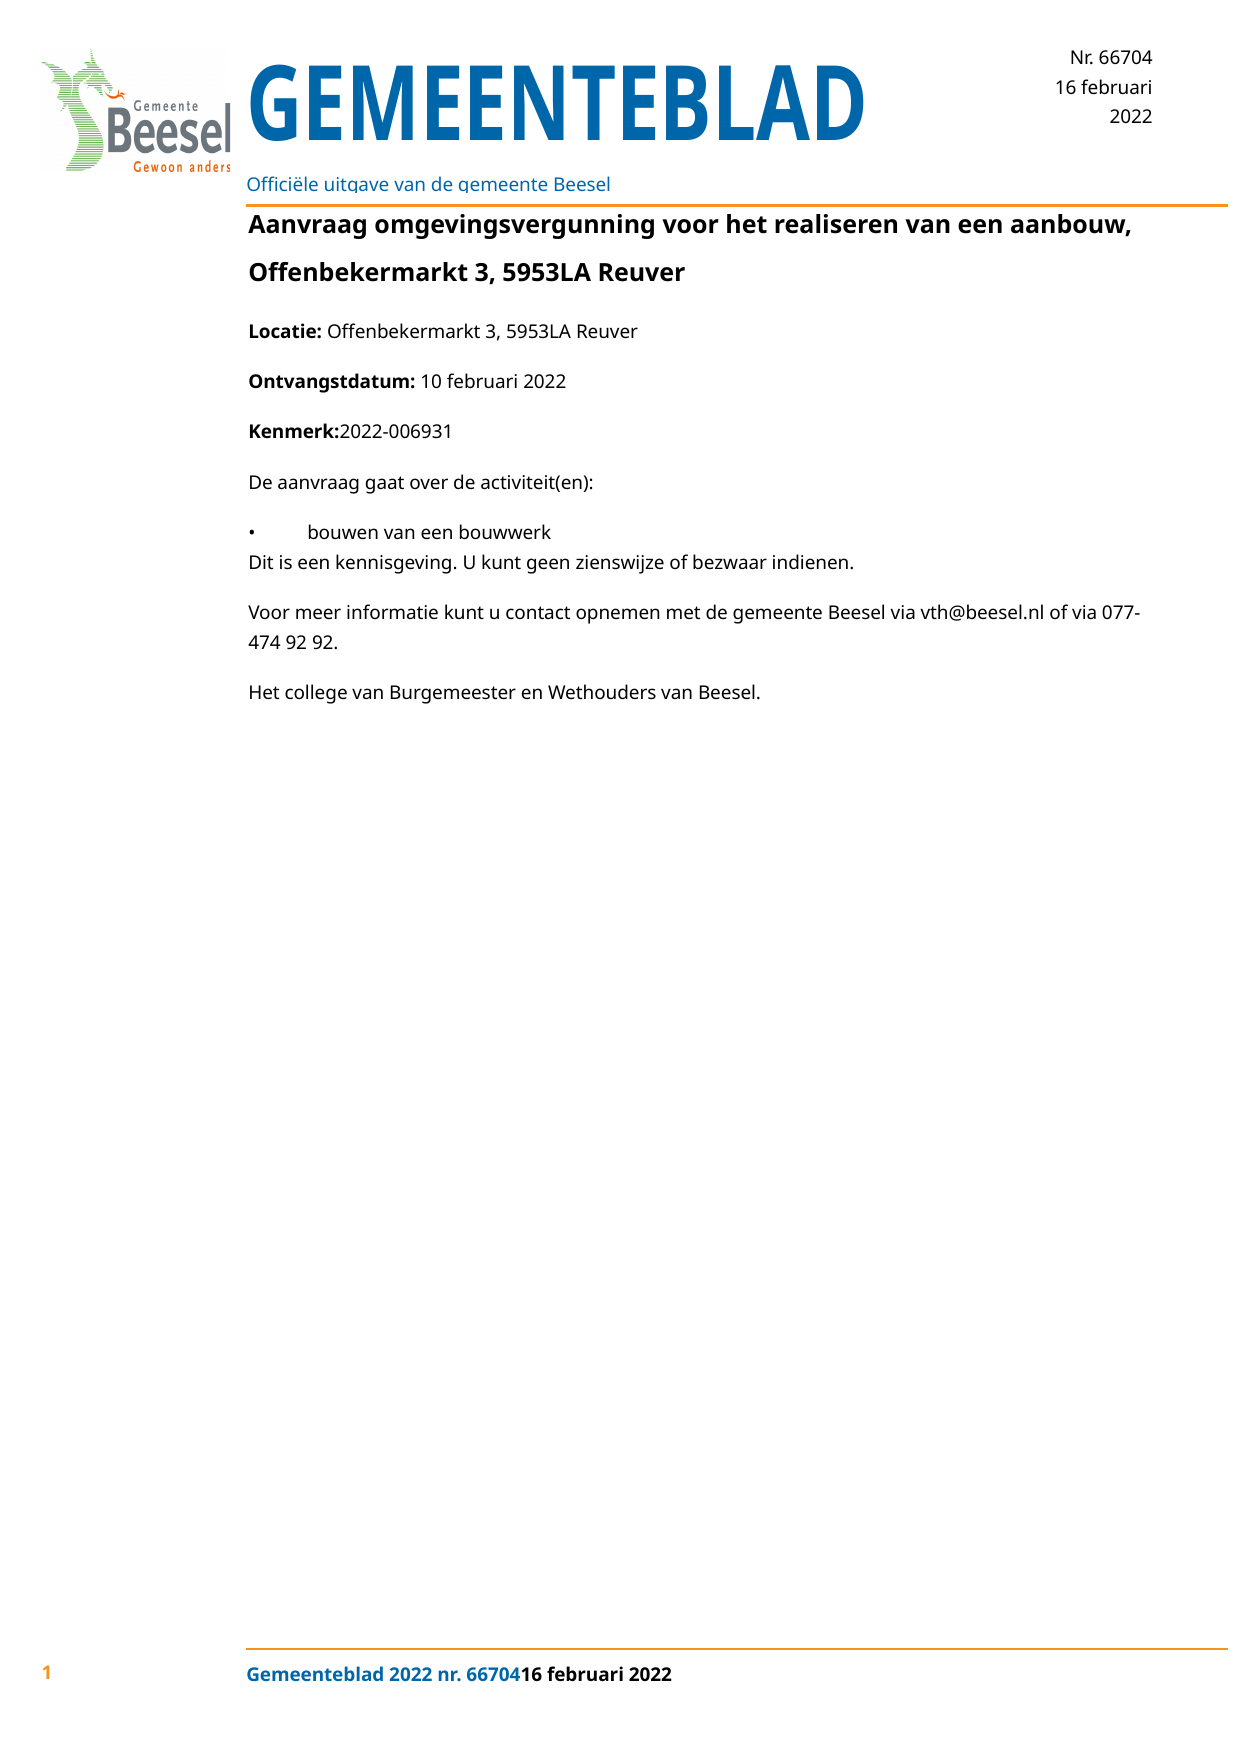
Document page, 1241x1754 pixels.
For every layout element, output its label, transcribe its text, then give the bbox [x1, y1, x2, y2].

text Het college van Burgemeester en Wethouders van Beesel. [248, 679, 1152, 705]
text Voor meer informatie kunt u contact opnemen met de gemeente Beesel via vth@beesel.nl of via 077-474 92 92. [248, 599, 1152, 655]
picture [41, 47, 231, 172]
text Ontvangstdatum: 10 februari 2022 [248, 368, 1152, 394]
text Locatie: Offenbekermarkt 3, 5953LA Reuver [248, 318, 1152, 344]
text Kenmerk:2022-006931 [248, 419, 1152, 444]
list bouwen van een bouwwerk [248, 519, 1152, 545]
text Aanvraag omgevingsvergunning voor het realiseren van een aanbouw, Offenbekermarkt 3, 5953LA Reuver [248, 207, 1152, 288]
text Dit is een kennisgeving. U kunt geen zienswijze of bezwaar indienen. [248, 549, 1152, 575]
text De aanvraag gaat over de activiteit(en): [248, 469, 1152, 495]
